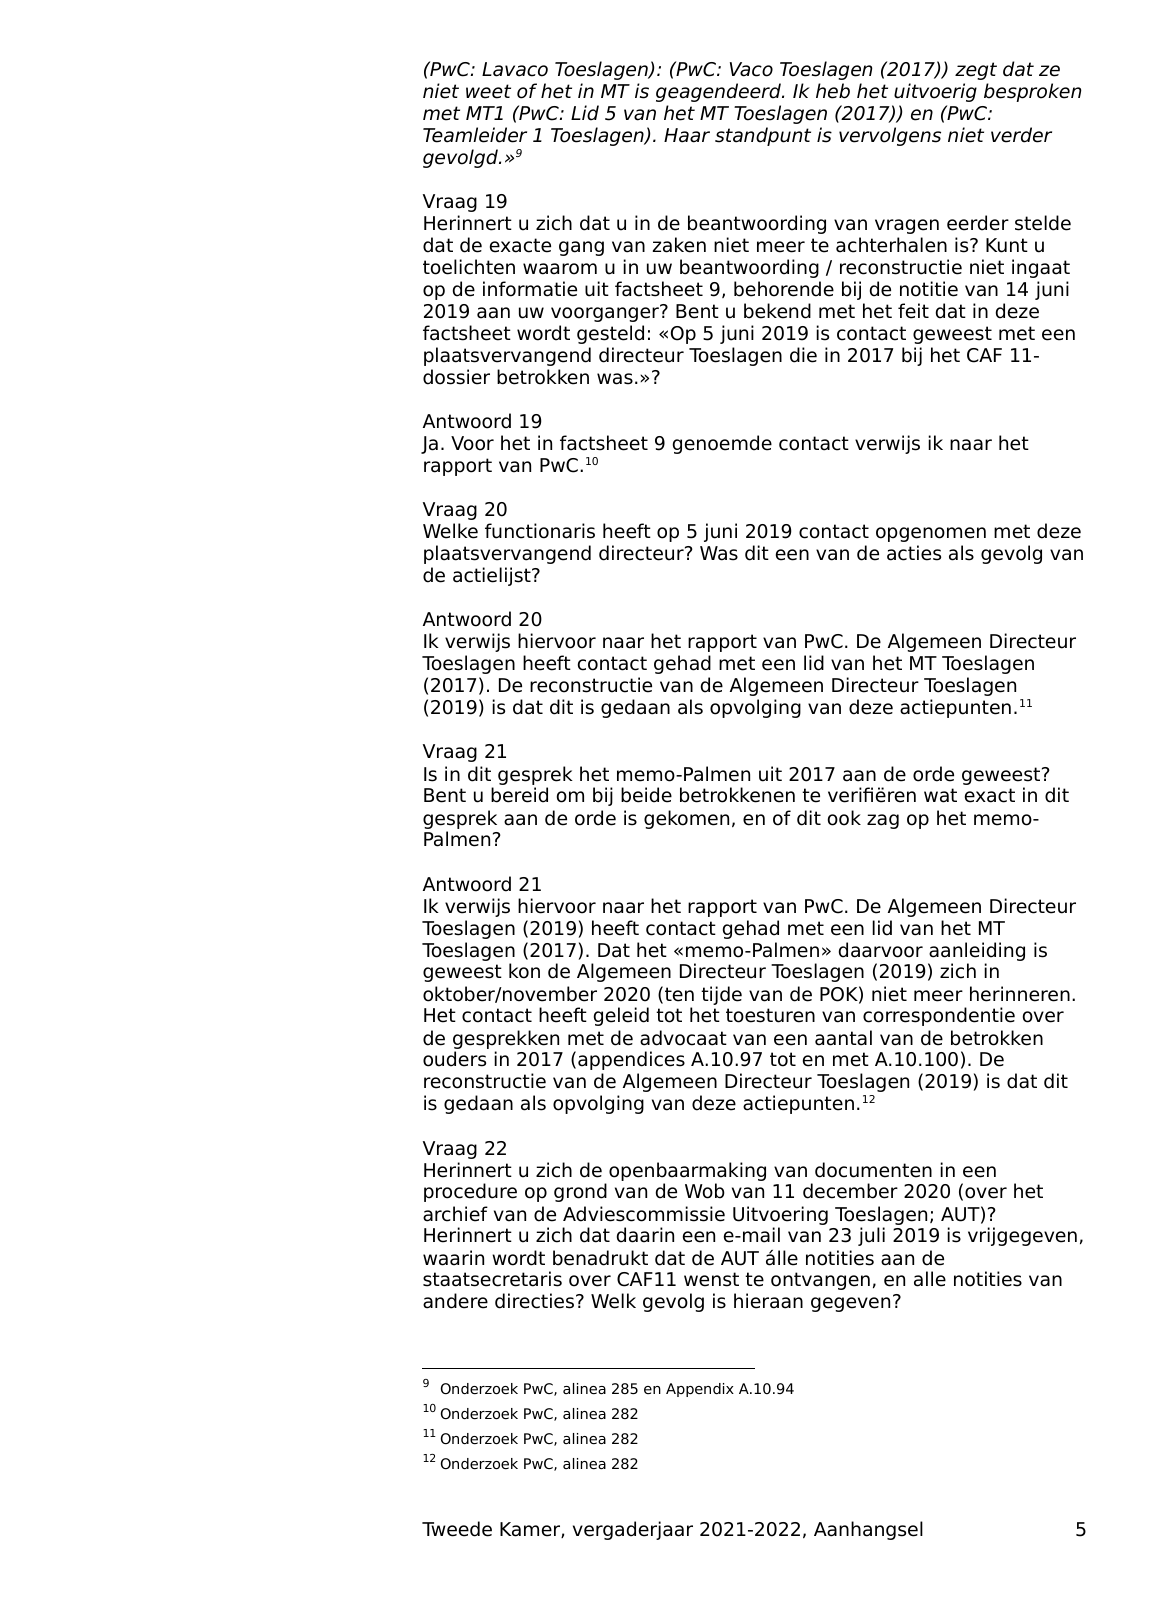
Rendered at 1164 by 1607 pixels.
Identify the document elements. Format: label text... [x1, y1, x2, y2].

text Ik verwijs hiervoor naar het rapport van PwC. De Algemeen Directeur Toeslagen (2019) heeft contact gehad met een lid van het MT Toeslagen (2017). Dat het «memo-Palmen» daarvoor aanleiding is geweest kon de Algemeen Directeur Toeslagen (2019) zich in oktober/november 2020 (ten tijde van de POK) niet meer herinneren. Het contact heeft geleid tot het toesturen van correspondentie over de gesprekken met de advocaat van een aantal van de betrokken ouders in 2017 (appendices A.10.97 tot en met A.10.100). De reconstructie van de Algemeen Directeur Toeslagen (2019) is dat dit is gedaan als opvolging van deze actiepunten. [422, 896, 1087, 1115]
text Antwoord 19 [422, 411, 1087, 433]
text Onderzoek PwC, alinea 282 [422, 1452, 1087, 1474]
text Ja. Voor het in factsheet 9 genoemde contact verwijs ik naar het rapport van PwC. [422, 433, 1087, 477]
text Herinnert u zich dat u in de beantwoording van vragen eerder stelde dat de exacte gang van zaken niet meer te achterhalen is? Kunt u toelichten waarom u in uw beantwoording / reconstructie niet ingaat op de informatie uit factsheet 9, behorende bij de notitie van 14 juni 2019 aan uw voorganger? Bent u bekend met het feit dat in deze factsheet wordt gesteld: «Op 5 juni 2019 is contact geweest met een plaatsvervangend directeur Toeslagen die in 2017 bij het CAF 11-dossier betrokken was.»? [422, 213, 1087, 389]
text Vraag 21 [422, 741, 1087, 763]
text Is in dit gesprek het memo-Palmen uit 2017 aan de orde geweest? Bent u bereid om bij beide betrokkenen te verifiëren wat exact in dit gesprek aan de orde is gekomen, en of dit ook zag op het memo-Palmen? [422, 763, 1087, 851]
text Vraag 22 [422, 1137, 1087, 1159]
text Onderzoek PwC, alinea 285 en Appendix A.10.94 [422, 1377, 1087, 1399]
text Antwoord 20 [422, 609, 1087, 631]
text Antwoord 21 [422, 873, 1087, 896]
text (PwC: Lavaco Toeslagen): (PwC: Vaco Toeslagen (2017)) zegt dat ze niet weet of het in MT is geagendeerd. Ik heb het uitvoerig besproken met MT1 (PwC: Lid 5 van het MT Toeslagen (2017)) en (PwC: Teamleider 1 Toeslagen). Haar standpunt is vervolgens niet verder gevolgd.» [422, 59, 1087, 169]
text Ik verwijs hiervoor naar het rapport van PwC. De Algemeen Directeur Toeslagen heeft contact gehad met een lid van het MT Toeslagen (2017). De reconstructie van de Algemeen Directeur Toeslagen (2019) is dat dit is gedaan als opvolging van deze actiepunten. [422, 631, 1087, 719]
text Herinnert u zich de openbaarmaking van documenten in een procedure op grond van de Wob van 11 december 2020 (over het archief van de Adviescommissie Uitvoering Toeslagen; AUT)? Herinnert u zich dat daarin een e-mail van 23 juli 2019 is vrijgegeven, waarin wordt benadrukt dat de AUT álle notities aan de staatsecretaris over CAF11 wenst te ontvangen, en alle notities van andere directies? Welk gevolg is hieraan gegeven? [422, 1159, 1087, 1313]
text Onderzoek PwC, alinea 282 [422, 1427, 1087, 1449]
text Onderzoek PwC, alinea 282 [422, 1402, 1087, 1424]
text Welke functionaris heeft op 5 juni 2019 contact opgenomen met deze plaatsvervangend directeur? Was dit een van de acties als gevolg van de actielijst? [422, 521, 1087, 587]
text Vraag 19 [422, 191, 1087, 213]
text Vraag 20 [422, 499, 1087, 521]
